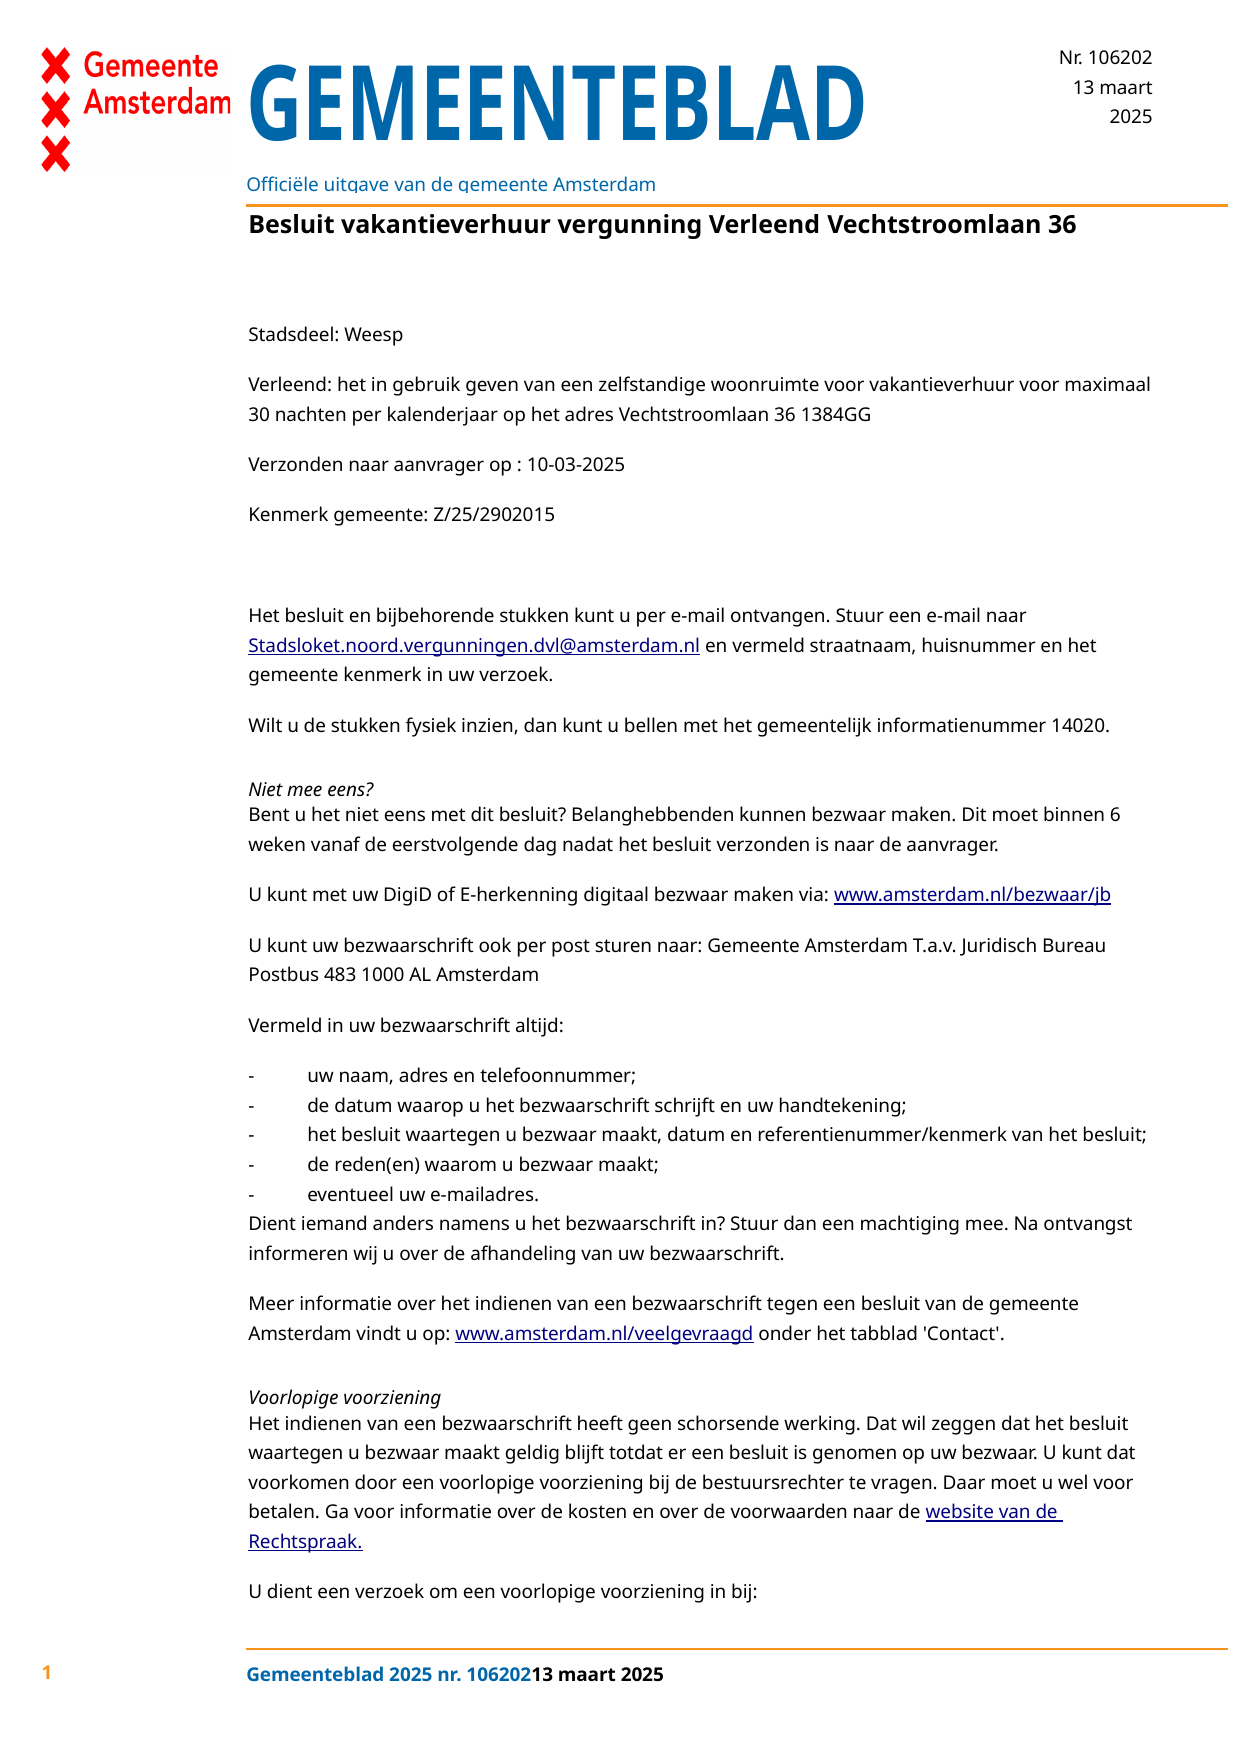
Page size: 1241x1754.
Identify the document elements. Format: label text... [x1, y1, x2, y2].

list eventueel uw e-mailadres. [248, 1181, 1152, 1207]
list de reden(en) waarom u bezwaar maakt; [248, 1151, 1152, 1177]
text Het indienen van een bezwaarschrift heeft geen schorsende werking. Dat wil zeggen dat het besluit waartegen u bezwaar maakt geldig blijft totdat er een besluit is genomen op uw bezwaar. U kunt dat voorkomen door een voorlopige voorziening bij de bestuursrechter te vragen. Daar moet u wel voor betalen. Ga voor informatie over de kosten en over de voorwaarden naar de website van de Rechtspraak. [248, 1410, 1152, 1554]
picture [41, 47, 231, 172]
list de datum waarop u het bezwaarschrift schrijft en uw handtekening; [248, 1092, 1152, 1118]
text Meer informatie over het indienen van een bezwaarschrift tegen een besluit van de gemeente Amsterdam vindt u op: www.amsterdam.nl/veelgevraagd onder het tabblad 'Contact'. [248, 1290, 1152, 1346]
text Kenmerk gemeente: Z/25/2902015 [248, 502, 1152, 527]
text Wilt u de stukken fysiek inzien, dan kunt u bellen met het gemeentelijk informatienummer 14020. [248, 712, 1152, 738]
text Besluit vakantieverhuur vergunning Verleend Vechtstroomlaan 36 [248, 207, 1152, 241]
text Bent u het niet eens met dit besluit? Belanghebbenden kunnen bezwaar maken. Dit moet binnen 6 weken vanaf de eerstvolgende dag nadat het besluit verzonden is naar de aanvrager. [248, 802, 1152, 857]
text Voorlopige voorziening [248, 1384, 1152, 1410]
text U kunt met uw DigiD of E-herkenning digitaal bezwaar maken via: www.amsterdam.nl/bezwaar/jb [248, 882, 1152, 907]
text Dient iemand anders namens u het bezwaarschrift in? Stuur dan een machtiging mee. Na ontvangst informeren wij u over de afhandeling van uw bezwaarschrift. [248, 1210, 1152, 1266]
text Stadsdeel: Weesp [248, 321, 1152, 346]
text Het besluit en bijbehorende stukken kunt u per e-mail ontvangen. Stuur een e-mail naar Stadsloket.noord.vergunningen.dvl@amsterdam.nl en vermeld straatnaam, huisnummer en het gemeente kenmerk in uw verzoek. [248, 602, 1152, 687]
text Verleend: het in gebruik geven van een zelfstandige woonruimte voor vakantieverhuur voor maximaal 30 nachten per kalenderjaar op het adres Vechtstroomlaan 36 1384GG [248, 371, 1152, 426]
text U dient een verzoek om een voorlopige voorziening in bij: [248, 1578, 1152, 1604]
text Vermeld in uw bezwaarschrift altijd: [248, 1012, 1152, 1038]
text U kunt uw bezwaarschrift ook per post sturen naar: Gemeente Amsterdam T.a.v. Juridisch Bureau Postbus 483 1000 AL Amsterdam [248, 932, 1152, 987]
list het besluit waartegen u bezwaar maakt, datum en referentienummer/kenmerk van het besluit; [248, 1122, 1152, 1147]
text Niet mee eens? [248, 776, 1152, 802]
list uw naam, adres en telefoonnummer; [248, 1062, 1152, 1088]
text Verzonden naar aanvrager op : 10-03-2025 [248, 451, 1152, 477]
